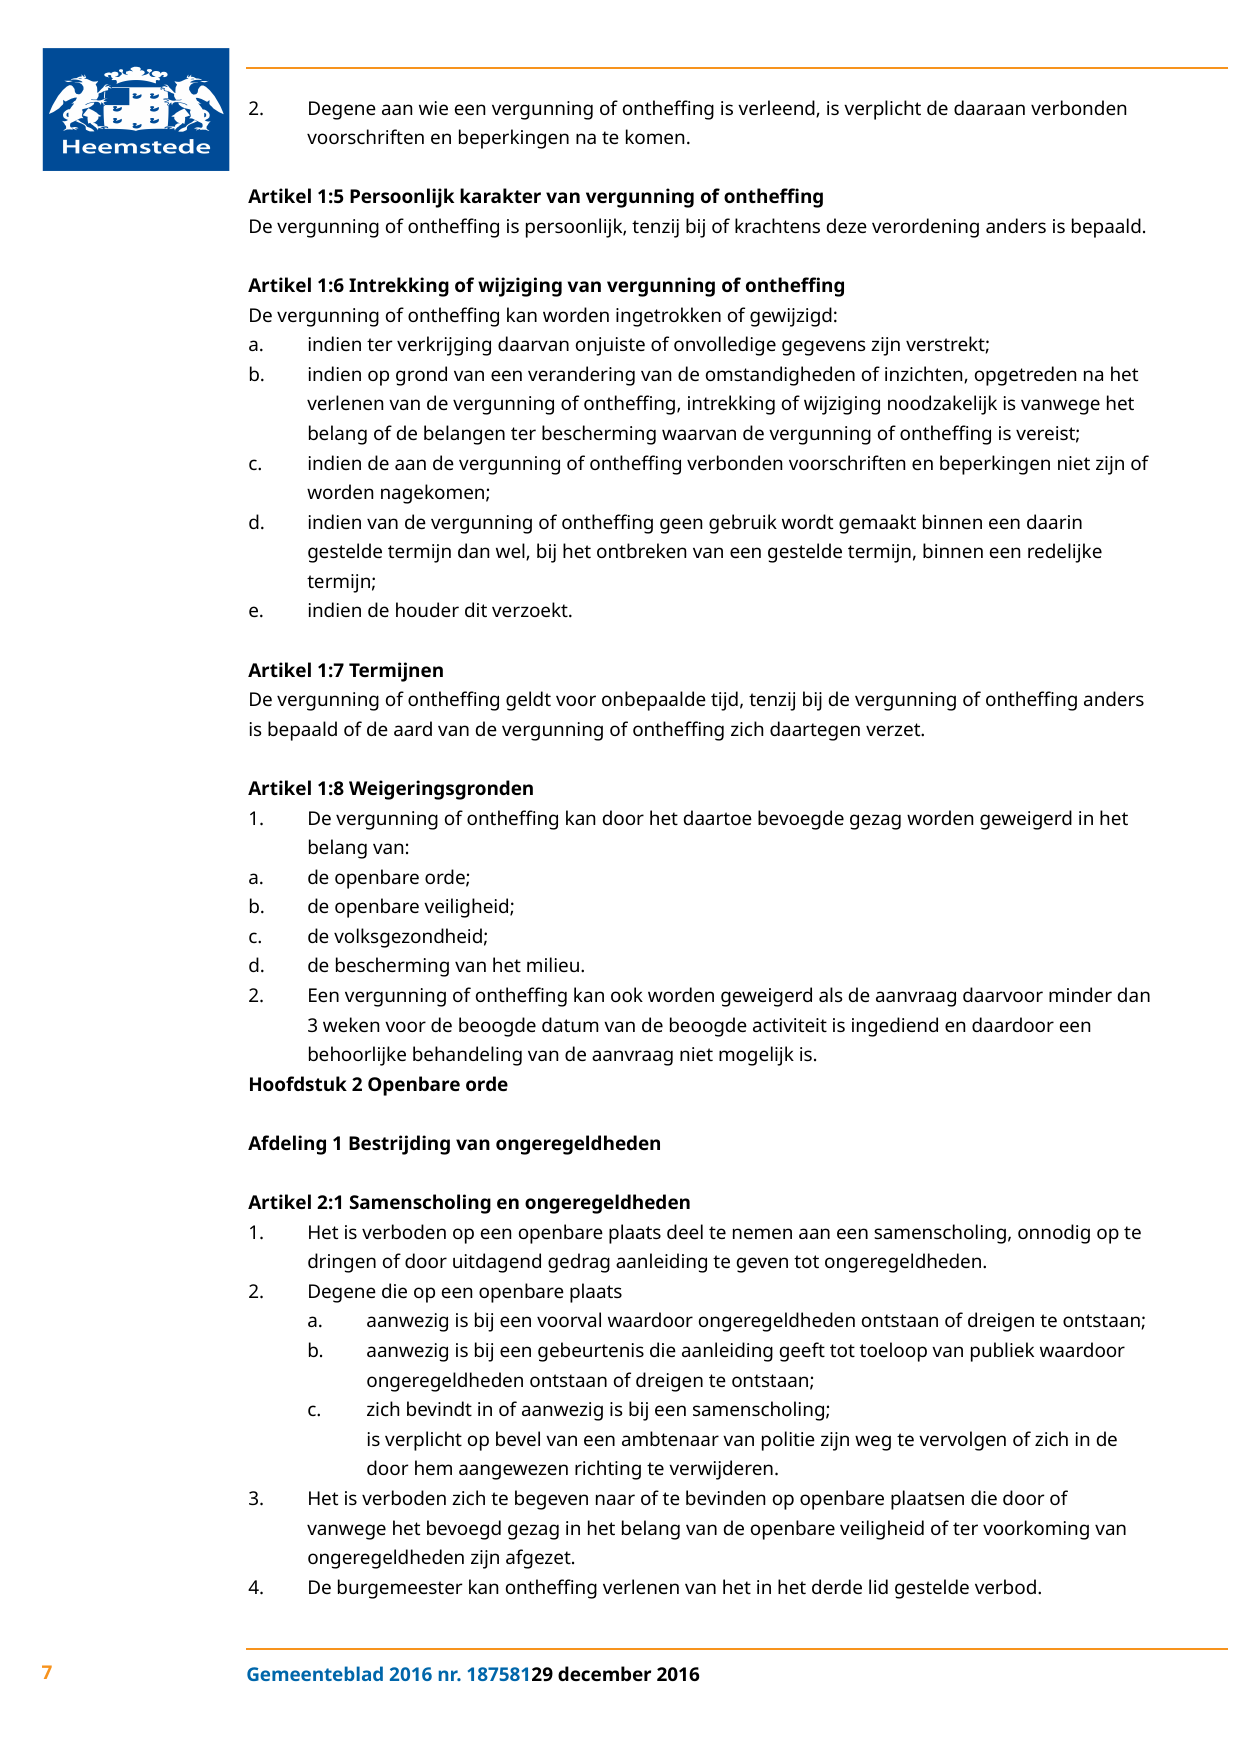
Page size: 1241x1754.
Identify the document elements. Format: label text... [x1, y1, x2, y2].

text Artikel 1:8 Weigeringsgronden [248, 775, 1152, 801]
list De vergunning of ontheffing kan door het daartoe bevoegde gezag worden geweigerd in het belang van: [248, 805, 1152, 860]
list Degene die op een openbare plaats [248, 1278, 1152, 1304]
list Het is verboden zich te begeven naar of te bevinden op openbare plaatsen die door of vanwege het bevoegd gezag in het belang van de openbare veiligheid of ter voorkoming van ongeregeldheden zijn afgezet. [248, 1485, 1152, 1570]
list de volksgezondheid; [248, 923, 1152, 949]
list aanwezig is bij een voorval waardoor ongeregeldheden ontstaan of dreigen te ontstaan; [307, 1308, 1152, 1333]
list indien de houder dit verzoekt. [248, 598, 1152, 623]
list de openbare veiligheid; [248, 893, 1152, 919]
text Artikel 1:6 Intrekking of wijziging van vergunning of ontheffing [248, 272, 1152, 298]
text Hoofdstuk 2 Openbare orde [248, 1071, 1152, 1097]
list indien de aan de vergunning of ontheffing verbonden voorschriften en beperkingen niet zijn of worden nagekomen; [248, 450, 1152, 505]
list Degene aan wie een vergunning of ontheffing is verleend, is verplicht de daaraan verbonden voorschriften en beperkingen na te komen. [248, 95, 1152, 150]
list Het is verboden op een openbare plaats deel te nemen aan een samenscholing, onnodig op te dringen of door uitdagend gedrag aanleiding te geven tot ongeregeldheden. [248, 1219, 1152, 1274]
text De vergunning of ontheffing kan worden ingetrokken of gewijzigd: [248, 302, 1152, 328]
list zich bevindt in of aanwezig is bij een samenscholing; [307, 1396, 1152, 1422]
list is verplicht op bevel van een ambtenaar van politie zijn weg te vervolgen of zich in de door hem aangewezen richting te verwijderen. [307, 1426, 1152, 1481]
list de openbare orde; [248, 864, 1152, 890]
text Artikel 1:5 Persoonlijk karakter van vergunning of ontheffing [248, 183, 1152, 209]
text De vergunning of ontheffing is persoonlijk, tenzij bij of krachtens deze verordening anders is bepaald. [248, 213, 1152, 239]
list de bescherming van het milieu. [248, 953, 1152, 978]
text Artikel 1:7 Termijnen [248, 657, 1152, 683]
text Artikel 2:1 Samenscholing en ongeregeldheden [248, 1189, 1152, 1215]
list indien op grond van een verandering van de omstandigheden of inzichten, opgetreden na het verlenen van de vergunning of ontheffing, intrekking of wijziging noodzakelijk is vanwege het belang of de belangen ter bescherming waarvan de vergunning of ontheffing is vereist; [248, 361, 1152, 446]
list aanwezig is bij een gebeurtenis die aanleiding geeft tot toeloop van publiek waardoor ongeregeldheden ontstaan of dreigen te ontstaan; [307, 1337, 1152, 1393]
text Afdeling 1 Bestrijding van ongeregeldheden [248, 1130, 1152, 1156]
list indien van de vergunning of ontheffing geen gebruik wordt gemaakt binnen een daarin gestelde termijn dan wel, bij het ontbreken van een gestelde termijn, binnen een redelijke termijn; [248, 509, 1152, 594]
picture [41, 47, 231, 172]
list Een vergunning of ontheffing kan ook worden geweigerd als de aanvraag daarvoor minder dan 3 weken voor de beoogde datum van de beoogde activiteit is ingediend en daardoor een behoorlijke behandeling van de aanvraag niet mogelijk is. [248, 982, 1152, 1067]
text De vergunning of ontheffing geldt voor onbepaalde tijd, tenzij bij de vergunning of ontheffing anders is bepaald of de aard van de vergunning of ontheffing zich daartegen verzet. [248, 686, 1152, 742]
list indien ter verkrijging daarvan onjuiste of onvolledige gegevens zijn verstrekt; [248, 331, 1152, 357]
list De burgemeester kan ontheffing verlenen van het in het derde lid gestelde verbod. [248, 1574, 1152, 1600]
